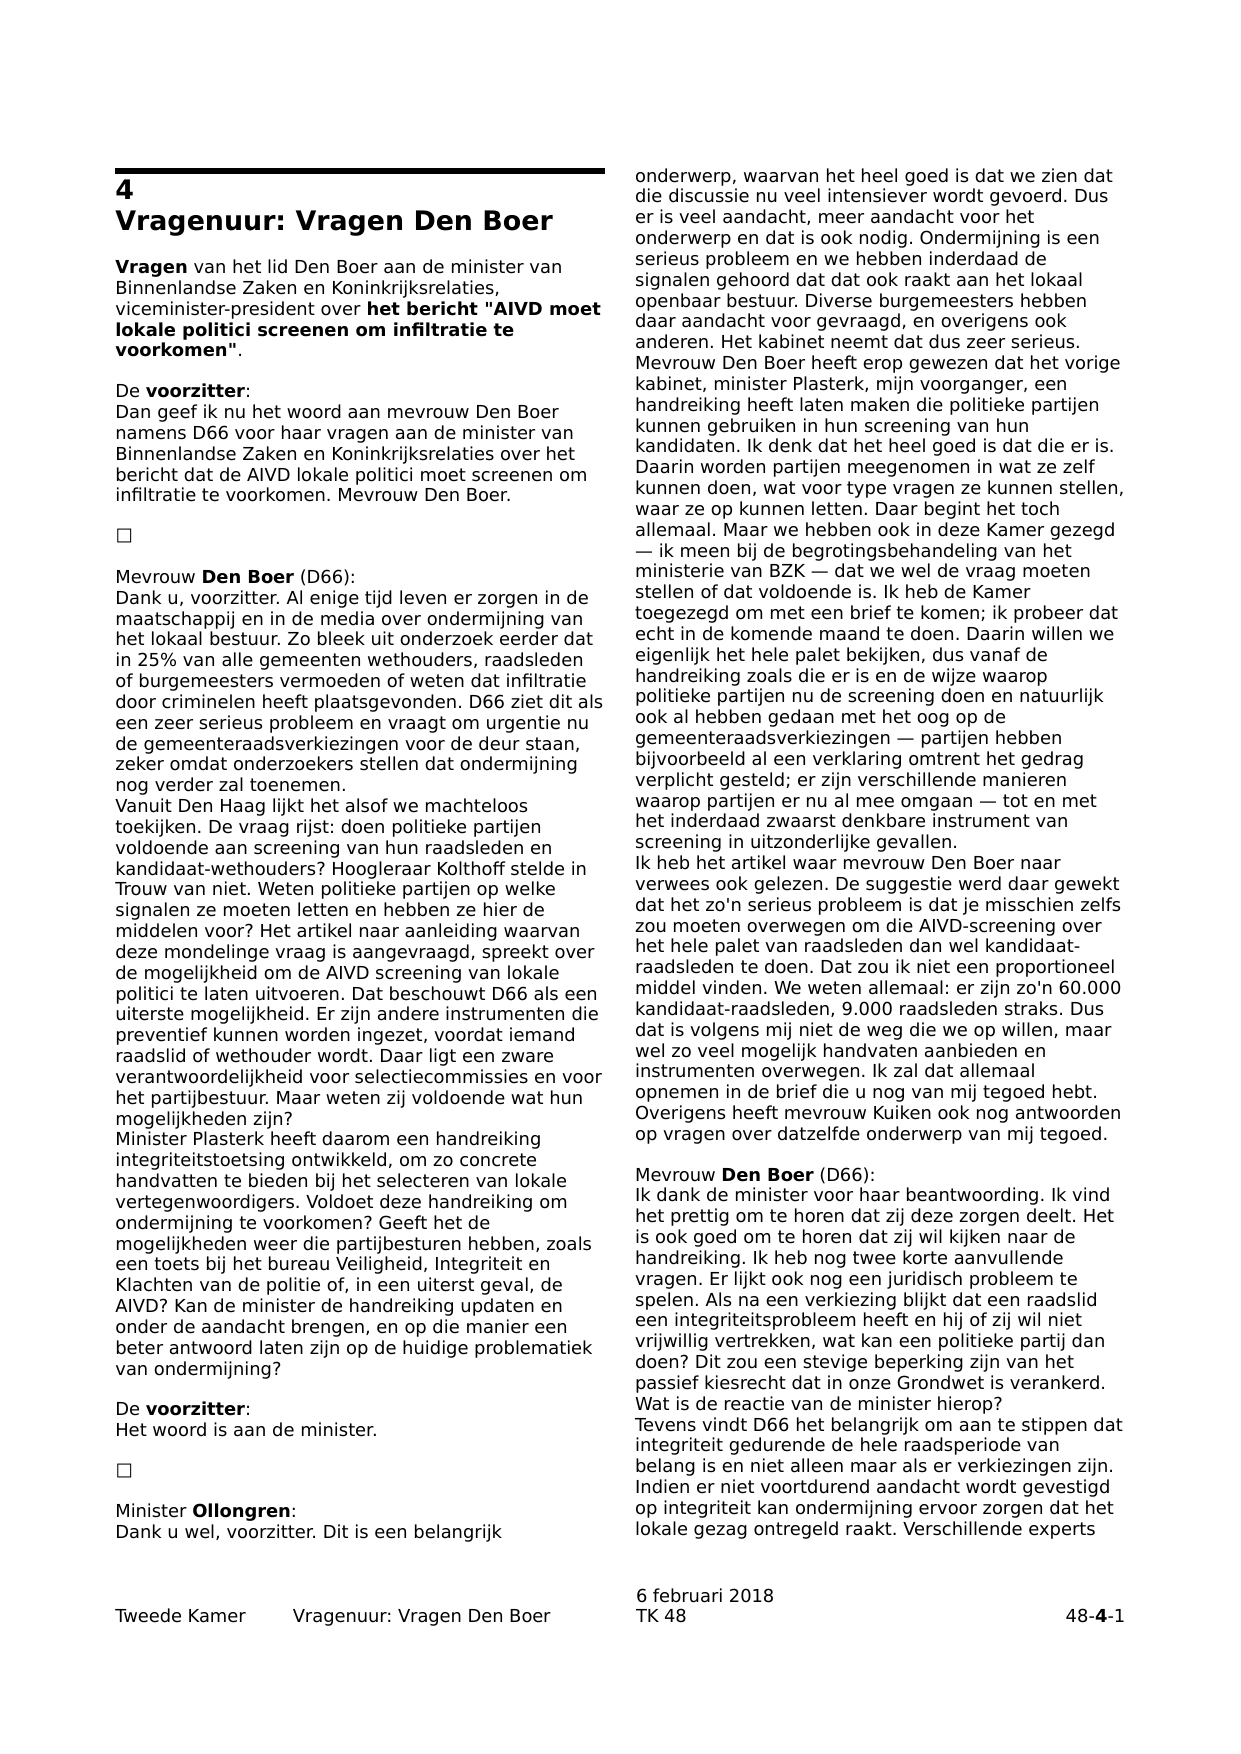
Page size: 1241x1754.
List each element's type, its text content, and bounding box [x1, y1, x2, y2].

text Minister Plasterk heeft daarom een handreiking integriteitstoetsing ontwikkeld, om zo concrete handvatten te bieden bij het selecteren van lokale vertegenwoordigers. Voldoet deze handreiking om ondermijning te voorkomen? Geeft het de mogelijkheden weer die partijbesturen hebben, zoals een toets bij het bureau Veiligheid, Integriteit en Klachten van de politie of, in een uiterst geval, de AIVD? Kan de minister de handreiking updaten en onder de aandacht brengen, en op die manier een beter antwoord laten zijn op de huidige problematiek van ondermijning? [115, 1129, 605, 1379]
text onderwerp, waarvan het heel goed is dat we zien dat die discussie nu veel intensiever wordt gevoerd. Dus er is veel aandacht, meer aandacht voor het onderwerp en dat is ook nodig. Ondermijning is een serieus probleem en we hebben inderdaad de signalen gehoord dat dat ook raakt aan het lokaal openbaar bestuur. Diverse burgemeesters hebben daar aandacht voor gevraagd, en overigens ook anderen. Het kabinet neemt dat dus zeer serieus. [635, 165, 1125, 353]
text Minister Ollongren: [115, 1501, 605, 1522]
text Tevens vindt D66 het belangrijk om aan te stippen dat integriteit gedurende de hele raadsperiode van belang is en niet alleen maar als er verkiezingen zijn. Indien er niet voortdurend aandacht wordt gevestigd op integriteit kan ondermijning ervoor zorgen dat het lokale gezag ontregeld raakt. Verschillende experts [635, 1414, 1125, 1539]
text Ik heb het artikel waar mevrouw Den Boer naar verwees ook gelezen. De suggestie werd daar gewekt dat het zo'n serieus probleem is dat je misschien zelfs zou moeten overwegen om die AIVD-screening over het hele palet van raadsleden dan wel kandidaat-raadsleden te doen. Dat zou ik niet een proportioneel middel vinden. We weten allemaal: er zijn zo'n 60.000 kandidaat-raadsleden, 9.000 raadsleden straks. Dus dat is volgens mij niet de weg die we op willen, maar wel zo veel mogelijk handvaten aanbieden en instrumenten overwegen. Ik zal dat allemaal opnemen in de brief die u nog van mij tegoed hebt. Overigens heeft mevrouw Kuiken ook nog antwoorden op vragen over datzelfde onderwerp van mij tegoed. [635, 853, 1125, 1144]
text Dan geef ik nu het woord aan mevrouw Den Boer namens D66 voor haar vragen aan de minister van Binnenlandse Zaken en Koninkrijksrelaties over het bericht dat de AIVD lokale politici moet screenen om infiltratie te voorkomen. Mevrouw Den Boer. [115, 402, 605, 506]
text De voorzitter: [115, 1399, 605, 1420]
text Dank u, voorzitter. Al enige tijd leven er zorgen in de maatschappij en in de media over ondermijning van het lokaal bestuur. Zo bleek uit onderzoek eerder dat in 25% van alle gemeenten wethouders, raadsleden of burgemeesters vermoeden of weten dat infiltratie door criminelen heeft plaatsgevonden. D66 ziet dit als een zeer serieus probleem en vraagt om urgentie nu de gemeenteraadsverkiezingen voor de deur staan, zeker omdat onderzoekers stellen dat ondermijning nog verder zal toenemen. [115, 587, 605, 796]
text Mevrouw Den Boer (D66): [635, 1164, 1125, 1185]
text Mevrouw Den Boer (D66): [115, 567, 605, 587]
text Vragen van het lid Den Boer aan de minister van Binnenlandse Zaken en Koninkrijksrelaties, viceminister-president over het bericht "AIVD moet lokale politici screenen om infiltratie te voorkomen". [115, 257, 605, 361]
text Ik dank de minister voor haar beantwoording. Ik vind het prettig om te horen dat zij deze zorgen deelt. Het is ook goed om te horen dat zij wil kijken naar de handreiking. Ik heb nog twee korte aanvullende vragen. Er lijkt ook nog een juridisch probleem te spelen. Als na een verkiezing blijkt dat een raadslid een integriteitsprobleem heeft en hij of zij wil niet vrijwillig vertrekken, wat kan een politieke partij dan doen? Dit zou een stevige beperking zijn van het passief kiesrecht dat in onze Grondwet is verankerd. Wat is de reactie van de minister hierop? [635, 1185, 1125, 1414]
title 4 Vragenuur: Vragen Den Boer [115, 174, 605, 237]
text Mevrouw Den Boer heeft erop gewezen dat het vorige kabinet, minister Plasterk, mijn voorganger, een handreiking heeft laten maken die politieke partijen kunnen gebruiken in hun screening van hun kandidaten. Ik denk dat het heel goed is dat die er is. Daarin worden partijen meegenomen in wat ze zelf kunnen doen, wat voor type vragen ze kunnen stellen, waar ze op kunnen letten. Daar begint het toch allemaal. Maar we hebben ook in deze Kamer gezegd — ik meen bij de begrotingsbehandeling van het ministerie van BZK — dat we wel de vraag moeten stellen of dat voldoende is. Ik heb de Kamer toegezegd om met een brief te komen; ik probeer dat echt in de komende maand te doen. Daarin willen we eigenlijk het hele palet bekijken, dus vanaf de handreiking zoals die er is en de wijze waarop politieke partijen nu de screening doen en natuurlijk ook al hebben gedaan met het oog op de gemeenteraadsverkiezingen — partijen hebben bijvoorbeeld al een verklaring omtrent het gedrag verplicht gesteld; er zijn verschillende manieren waarop partijen er nu al mee omgaan — tot en met het inderdaad zwaarst denkbare instrument van screening in uitzonderlijke gevallen. [635, 353, 1125, 853]
text Het woord is aan de minister. [115, 1420, 605, 1441]
text Dank u wel, voorzitter. Dit is een belangrijk [115, 1522, 605, 1543]
text Vanuit Den Haag lijkt het alsof we machteloos toekijken. De vraag rijst: doen politieke partijen voldoende aan screening van hun raadsleden en kandidaat-wethouders? Hoogleraar Kolthoff stelde in Trouw van niet. Weten politieke partijen op welke signalen ze moeten letten en hebben ze hier de middelen voor? Het artikel naar aanleiding waarvan deze mondelinge vraag is aangevraagd, spreekt over de mogelijkheid om de AIVD screening van lokale politici te laten uitvoeren. Dat beschouwt D66 als een uiterste mogelijkheid. Er zijn andere instrumenten die preventief kunnen worden ingezet, voordat iemand raadslid of wethouder wordt. Daar ligt een zware verantwoordelijkheid voor selectiecommissies en voor het partijbestuur. Maar weten zij voldoende wat hun mogelijkheden zijn? [115, 796, 605, 1129]
text ⬜ [115, 1461, 605, 1481]
text ⬜ [115, 526, 605, 547]
text De voorzitter: [115, 381, 605, 402]
